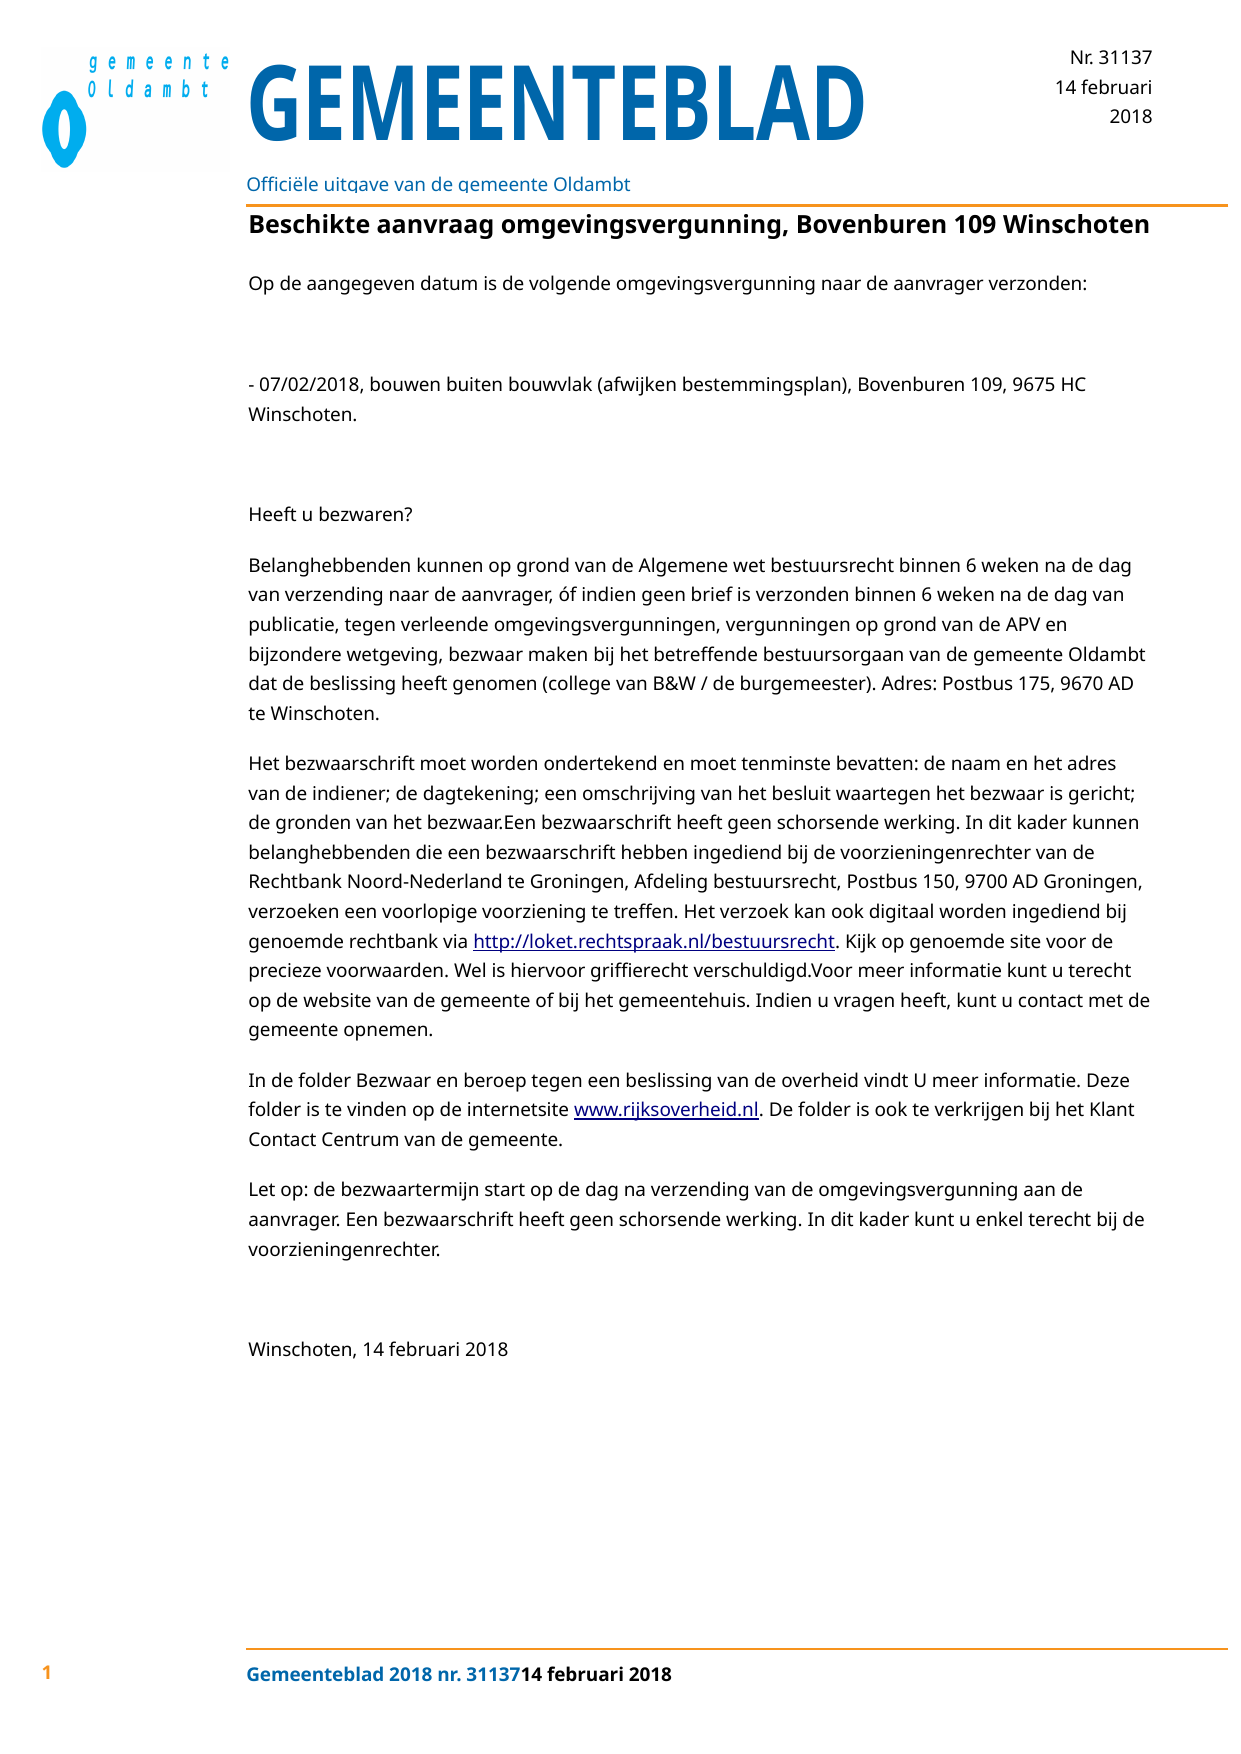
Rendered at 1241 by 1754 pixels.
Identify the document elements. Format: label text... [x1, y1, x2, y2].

text Heeft u bezwaren? [248, 502, 1152, 527]
text - 07/02/2018, bouwen buiten bouwvlak (afwijken bestemmingsplan), Bovenburen 109, 9675 HC Winschoten. [248, 371, 1152, 426]
text Let op: de bezwaartermijn start op de dag na verzending van de omgevingsvergunning aan de aanvrager. Een bezwaarschrift heeft geen schorsende werking. In dit kader kunt u enkel terecht bij de voorzieningenrechter. [248, 1177, 1152, 1261]
text Beschikte aanvraag omgevingsvergunning, Bovenburen 109 Winschoten [248, 207, 1152, 241]
text Winschoten, 14 februari 2018 [248, 1337, 1152, 1362]
text Het bezwaarschrift moet worden ondertekend en moet tenminste bevatten: de naam en het adres van de indiener; de dagtekening; een omschrijving van het besluit waartegen het bezwaar is gericht; de gronden van het bezwaar.Een bezwaarschrift heeft geen schorsende werking. In dit kader kunnen belanghebbenden die een bezwaarschrift hebben ingediend bij de voorzieningenrechter van de Rechtbank Noord-Nederland te Groningen, Afdeling bestuursrecht, Postbus 150, 9700 AD Groningen, verzoeken een voorlopige voorziening te treffen. Het verzoek kan ook digitaal worden ingediend bij genoemde rechtbank via http://loket.rechtspraak.nl/bestuursrecht. Kijk op genoemde site voor de precieze voorwaarden. Wel is hiervoor griffierecht verschuldigd.Voor meer informatie kunt u terecht op de website van de gemeente of bij het gemeentehuis. Indien u vragen heeft, kunt u contact met de gemeente opnemen. [248, 750, 1152, 1042]
picture [41, 47, 231, 172]
text Op de aangegeven datum is de volgende omgevingsvergunning naar de aanvrager verzonden: [248, 270, 1152, 296]
text Belanghebbenden kunnen op grond van de Algemene wet bestuursrecht binnen 6 weken na de dag van verzending naar de aanvrager, óf indien geen brief is verzonden binnen 6 weken na de dag van publicatie, tegen verleende omgevingsvergunningen, vergunningen op grond van de APV en bijzondere wetgeving, bezwaar maken bij het betreffende bestuursorgaan van de gemeente Oldambt dat de beslissing heeft genomen (college van B&W / de burgemeester). Adres: Postbus 175, 9670 AD te Winschoten. [248, 552, 1152, 726]
text In de folder Bezwaar en beroep tegen een beslissing van de overheid vindt U meer informatie. Deze folder is te vinden op de internetsite www.rijksoverheid.nl. De folder is ook te verkrijgen bij het Klant Contact Centrum van de gemeente. [248, 1067, 1152, 1152]
